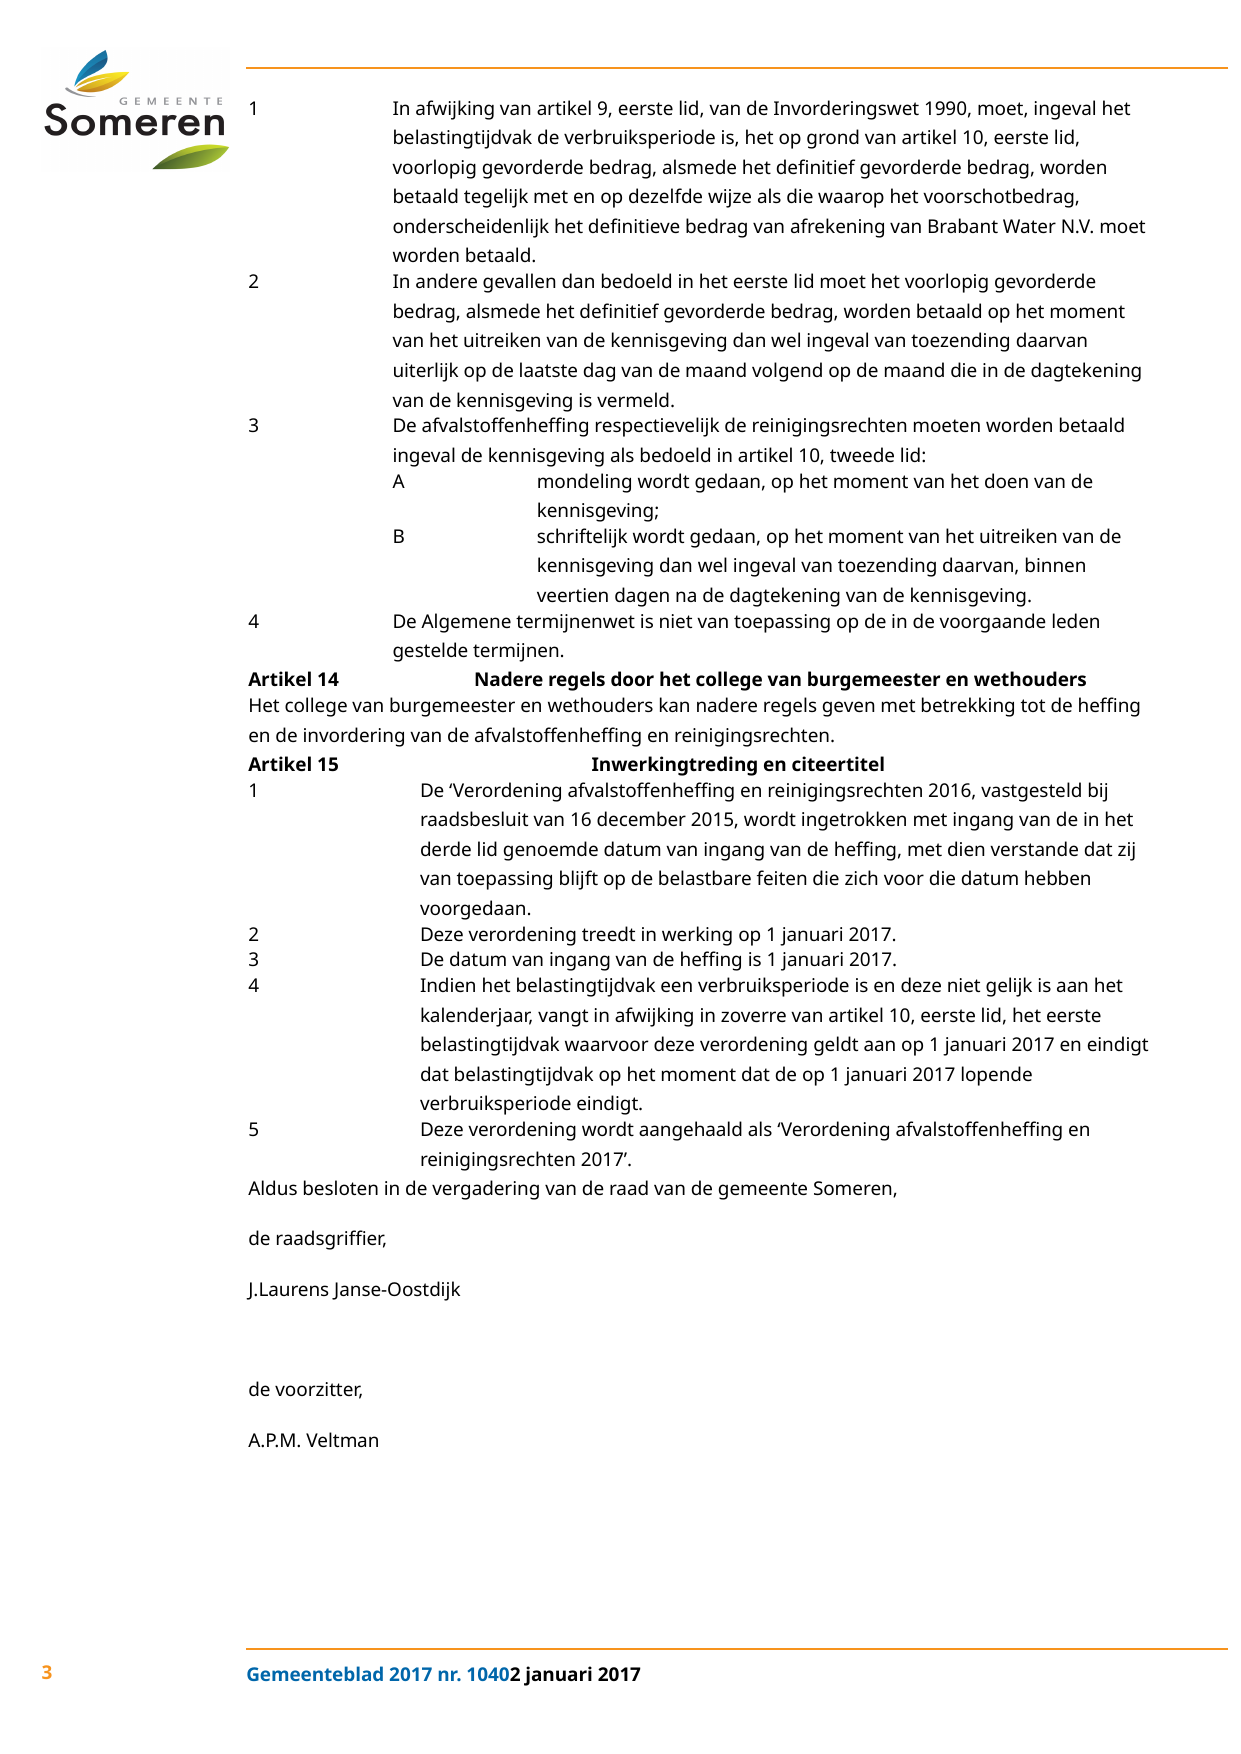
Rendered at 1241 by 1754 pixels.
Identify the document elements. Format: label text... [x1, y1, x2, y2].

table_header Artikel 15 [248, 751, 591, 777]
table_header Artikel 14 [248, 667, 474, 692]
table_cell 1 [248, 777, 420, 921]
text Aldus besloten in de vergadering van de raad van de gemeente Someren, [248, 1175, 1152, 1201]
table_cell schriftelijk wordt gedaan, op het moment van het uitreiken van de kennisgeving dan wel ingeval van toezending daarvan, binnen veertien dagen na de dagtekening van de kennisgeving. [537, 523, 1152, 608]
table_header Nadere regels door het college van burgemeester en wethouders [474, 667, 1152, 692]
text A.P.M. Veltman [248, 1427, 1152, 1453]
table_cell 4 [248, 608, 392, 663]
table_cell De ‘Verordening afvalstoffenheffing en reinigingsrechten 2016, vastgesteld bij raadsbesluit van 16 december 2015, wordt ingetrokken met ingang van de in het derde lid genoemde datum van ingang van de heffing, met dien verstande dat zij van toepassing blijft op de belastbare feiten die zich voor die datum hebben voorgedaan. [420, 777, 1152, 921]
picture [41, 47, 231, 172]
table_cell B [392, 523, 537, 608]
table_cell A [392, 468, 537, 523]
table_cell In andere gevallen dan bedoeld in het eerste lid moet het voorlopig gevorderde bedrag, alsmede het definitief gevorderde bedrag, worden betaald op het moment van het uitreiken van de kennisgeving dan wel ingeval van toezending daarvan uiterlijk op de laatste dag van de maand volgend op de maand die in de dagtekening van de kennisgeving is vermeld. [392, 269, 1152, 412]
table_cell De Algemene termijnenwet is niet van toepassing op de in de voorgaande leden gestelde termijnen. [392, 608, 1152, 663]
table_cell 2 [248, 921, 420, 947]
table_cell Het college van burgemeester en wethouders kan nadere regels geven met betrekking tot de heffing en de invordering van de afvalstoffenheffing en reinigingsrechten. [248, 693, 1152, 748]
table_cell 4 [248, 972, 420, 1116]
table_cell [248, 523, 392, 608]
table_cell In afwijking van artikel 9, eerste lid, van de Invorderingswet 1990, moet, ingeval het belastingtijdvak de verbruiksperiode is, het op grond van artikel 10, eerste lid, voorlopig gevorderde bedrag, alsmede het definitief gevorderde bedrag, worden betaald tegelijk met en op dezelfde wijze als die waarop het voorschotbedrag, onderscheidenlijk het definitieve bedrag van afrekening van Brabant Water N.V. moet worden betaald. [392, 95, 1152, 268]
table_cell Deze verordening treedt in werking op 1 januari 2017. [420, 921, 1152, 947]
table_cell 3 [248, 413, 392, 468]
table_cell [248, 468, 392, 523]
table_cell 5 [248, 1116, 420, 1172]
table_cell Deze verordening wordt aangehaald als ‘Verordening afvalstoffenheffing en reinigingsrechten 2017’. [420, 1116, 1152, 1172]
text de raadsgriffier, [248, 1225, 1152, 1251]
table_cell 2 [248, 269, 392, 412]
text de voorzitter, [248, 1377, 1152, 1402]
table_cell 3 [248, 947, 420, 972]
table_cell 1 [248, 95, 392, 268]
table_cell Indien het belastingtijdvak een verbruiksperiode is en deze niet gelijk is aan het kalenderjaar, vangt in afwijking in zoverre van artikel 10, eerste lid, het eerste belastingtijdvak waarvoor deze verordening geldt aan op 1 januari 2017 en eindigt dat belastingtijdvak op het moment dat de op 1 januari 2017 lopende verbruiksperiode eindigt. [420, 972, 1152, 1116]
table_cell mondeling wordt gedaan, op het moment van het doen van de kennisgeving; [537, 468, 1152, 523]
table_cell De datum van ingang van de heffing is 1 januari 2017. [420, 947, 1152, 972]
table_cell De afvalstoffenheffing respectievelijk de reinigingsrechten moeten worden betaald ingeval de kennisgeving als bedoeld in artikel 10, tweede lid: [392, 413, 1152, 468]
table_header Inwerkingtreding en citeertitel [591, 751, 1152, 777]
text J.Laurens Janse-Oostdijk [248, 1276, 1152, 1301]
